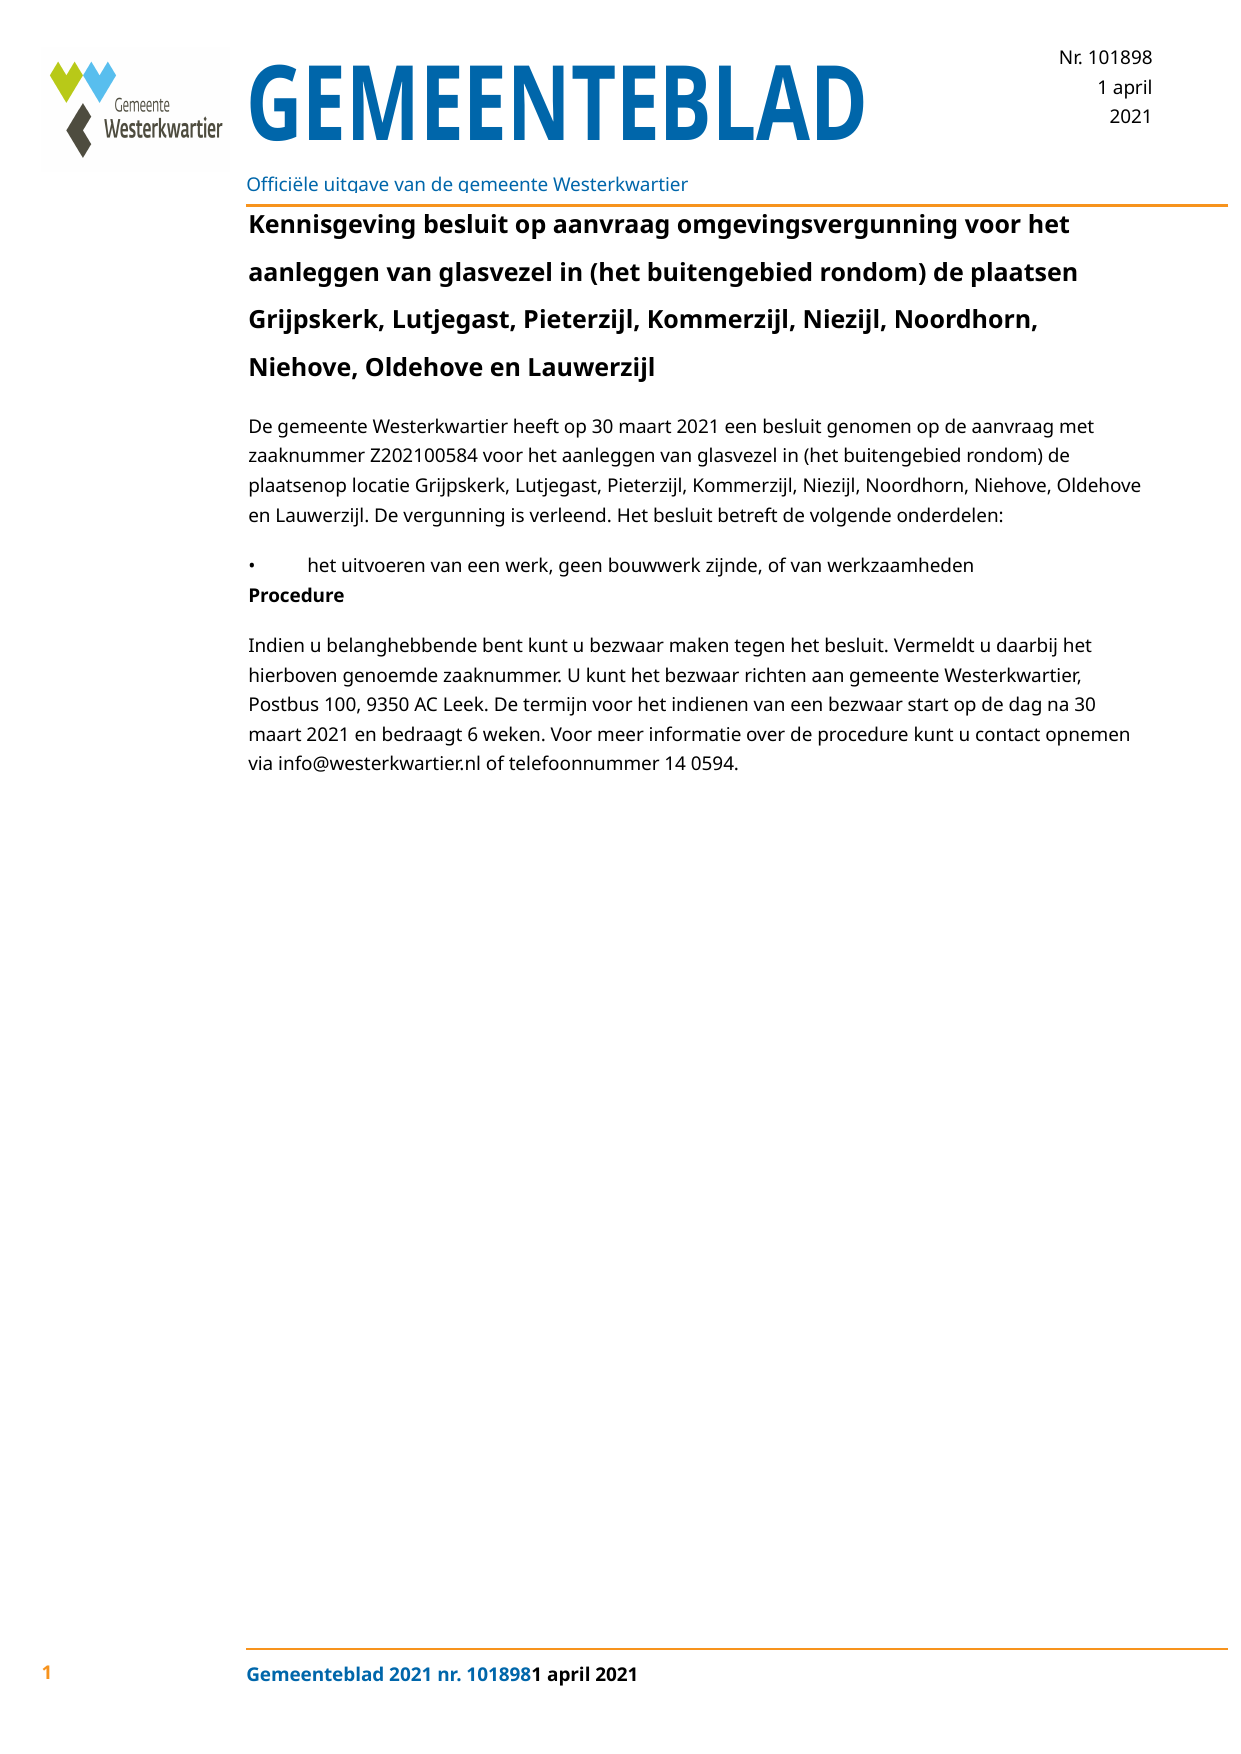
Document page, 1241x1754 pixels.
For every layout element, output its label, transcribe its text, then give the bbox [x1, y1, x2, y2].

text De gemeente Westerkwartier heeft op 30 maart 2021 een besluit genomen op de aanvraag met zaaknummer Z202100584 voor het aanleggen van glasvezel in (het buitengebied rondom) de plaatsenop locatie Grijpskerk, Lutjegast, Pieterzijl, Kommerzijl, Niezijl, Noordhorn, Niehove, Oldehove en Lauwerzijl. De vergunning is verleend. Het besluit betreft de volgende onderdelen: [248, 413, 1152, 528]
text Indien u belanghebbende bent kunt u bezwaar maken tegen het besluit. Vermeldt u daarbij het hierboven genoemde zaaknummer. U kunt het bezwaar richten aan gemeente Westerkwartier, Postbus 100, 9350 AC Leek. De termijn voor het indienen van een bezwaar start op de dag na 30 maart 2021 en bedraagt 6 weken. Voor meer informatie over de procedure kunt u contact opnemen via info@westerkwartier.nl of telefoonnummer 14 0594. [248, 632, 1152, 776]
picture [41, 47, 231, 172]
text Kennisgeving besluit op aanvraag omgevingsvergunning voor het aanleggen van glasvezel in (het buitengebied rondom) de plaatsen Grijpskerk, Lutjegast, Pieterzijl, Kommerzijl, Niezijl, Noordhorn, Niehove, Oldehove en Lauwerzijl [248, 207, 1152, 384]
text Procedure [248, 582, 1152, 608]
list het uitvoeren van een werk, geen bouwwerk zijnde, of van werkzaamheden [248, 552, 1152, 578]
